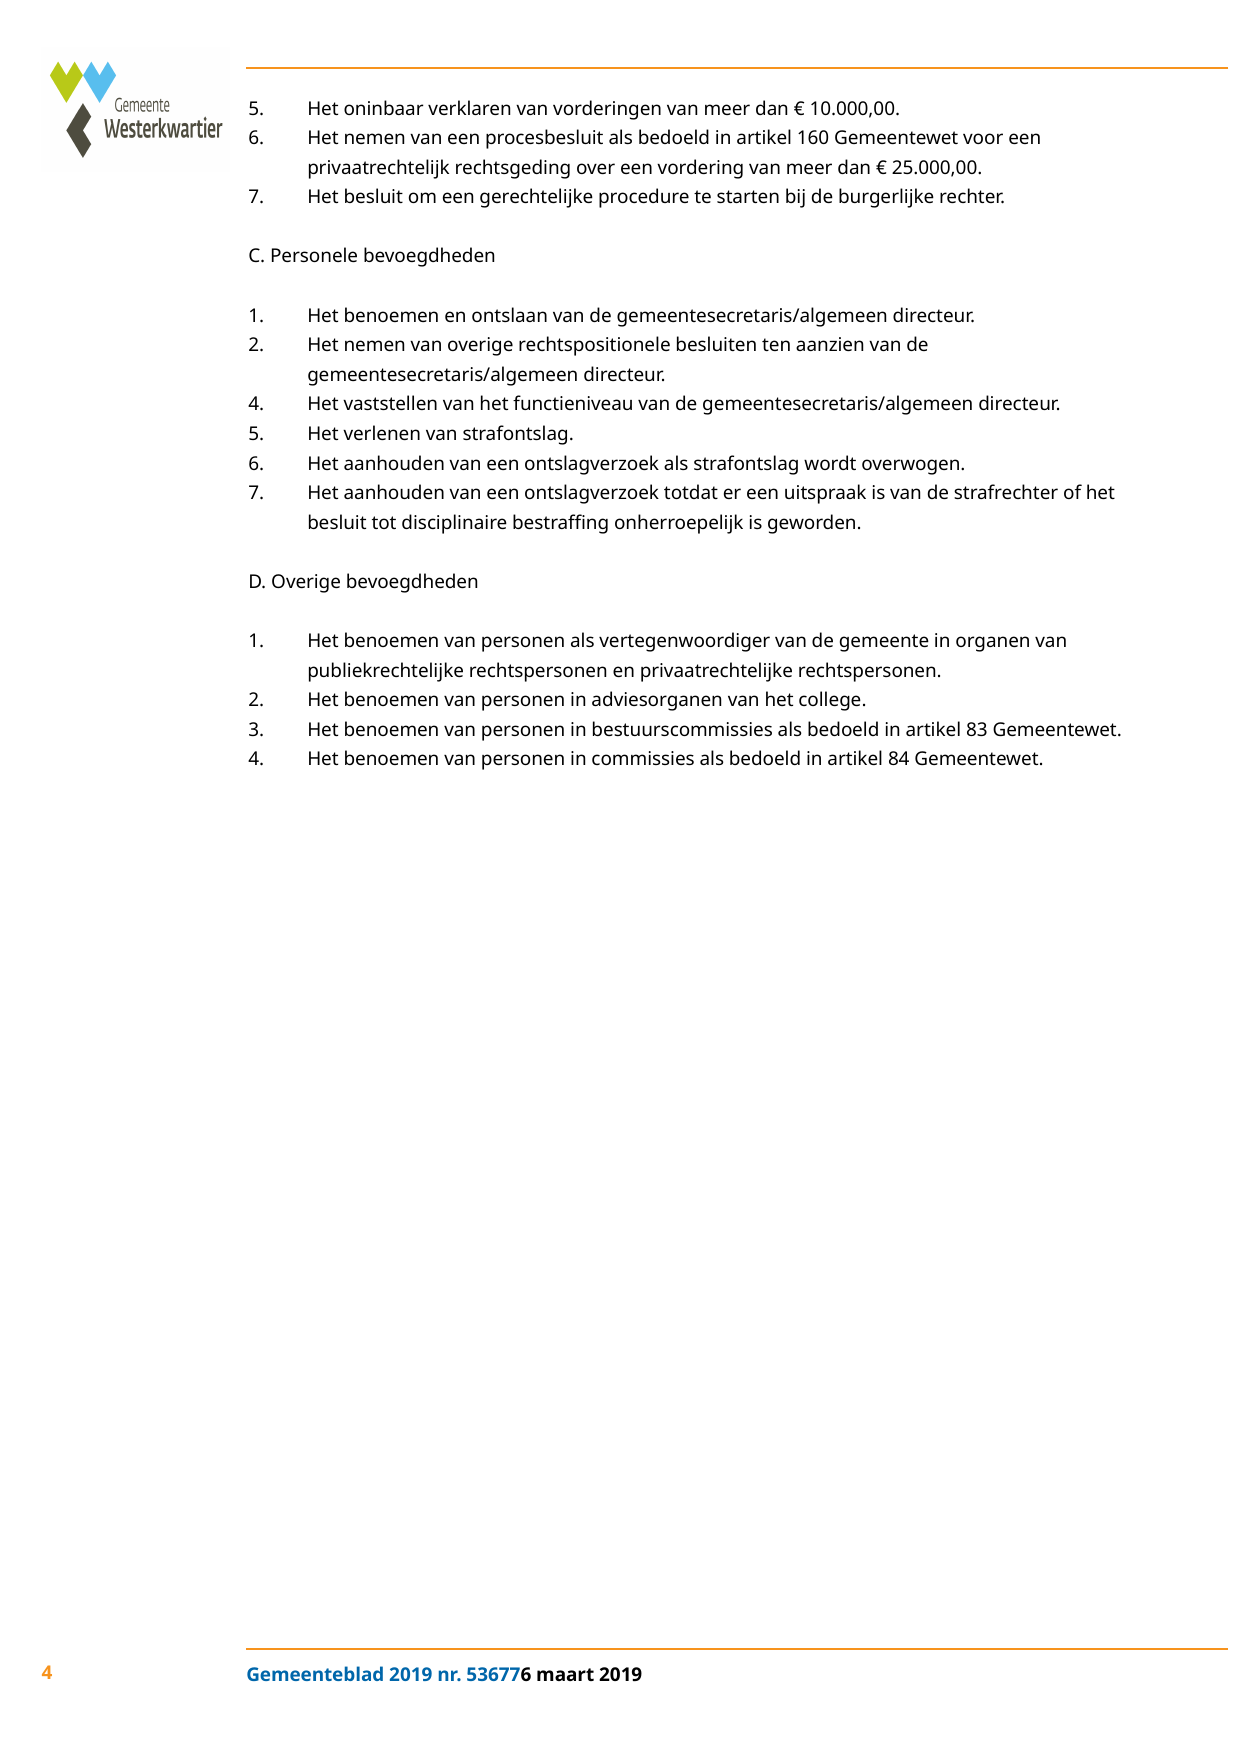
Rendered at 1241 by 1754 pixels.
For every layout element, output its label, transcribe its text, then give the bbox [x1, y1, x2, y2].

list Het oninbaar verklaren van vorderingen van meer dan € 10.000,00. [248, 95, 1152, 121]
list Het verlenen van strafontslag. [248, 420, 1152, 446]
list Het benoemen van personen als vertegenwoordiger van de gemeente in organen van publiekrechtelijke rechtspersonen en privaatrechtelijke rechtspersonen. [248, 627, 1152, 683]
text D. Overige bevoegdheden [248, 568, 1152, 594]
picture [41, 47, 231, 172]
list Het benoemen van personen in commissies als bedoeld in artikel 84 Gemeentewet. [248, 746, 1152, 771]
list Het vaststellen van het functieniveau van de gemeentesecretaris/algemeen directeur. [248, 391, 1152, 416]
list Het aanhouden van een ontslagverzoek totdat er een uitspraak is van de strafrechter of het besluit tot disciplinaire bestraffing onherroepelijk is geworden. [248, 479, 1152, 535]
list Het benoemen van personen in adviesorganen van het college. [248, 686, 1152, 712]
text C. Personele bevoegdheden [248, 243, 1152, 268]
list Het besluit om een gerechtelijke procedure te starten bij de burgerlijke rechter. [248, 183, 1152, 209]
list Het benoemen van personen in bestuurscommissies als bedoeld in artikel 83 Gemeentewet. [248, 716, 1152, 742]
list Het nemen van overige rechtspositionele besluiten ten aanzien van de gemeentesecretaris/algemeen directeur. [248, 331, 1152, 387]
list Het aanhouden van een ontslagverzoek als strafontslag wordt overwogen. [248, 450, 1152, 476]
list Het benoemen en ontslaan van de gemeentesecretaris/algemeen directeur. [248, 302, 1152, 328]
list Het nemen van een procesbesluit als bedoeld in artikel 160 Gemeentewet voor een privaatrechtelijk rechtsgeding over een vordering van meer dan € 25.000,00. [248, 124, 1152, 180]
